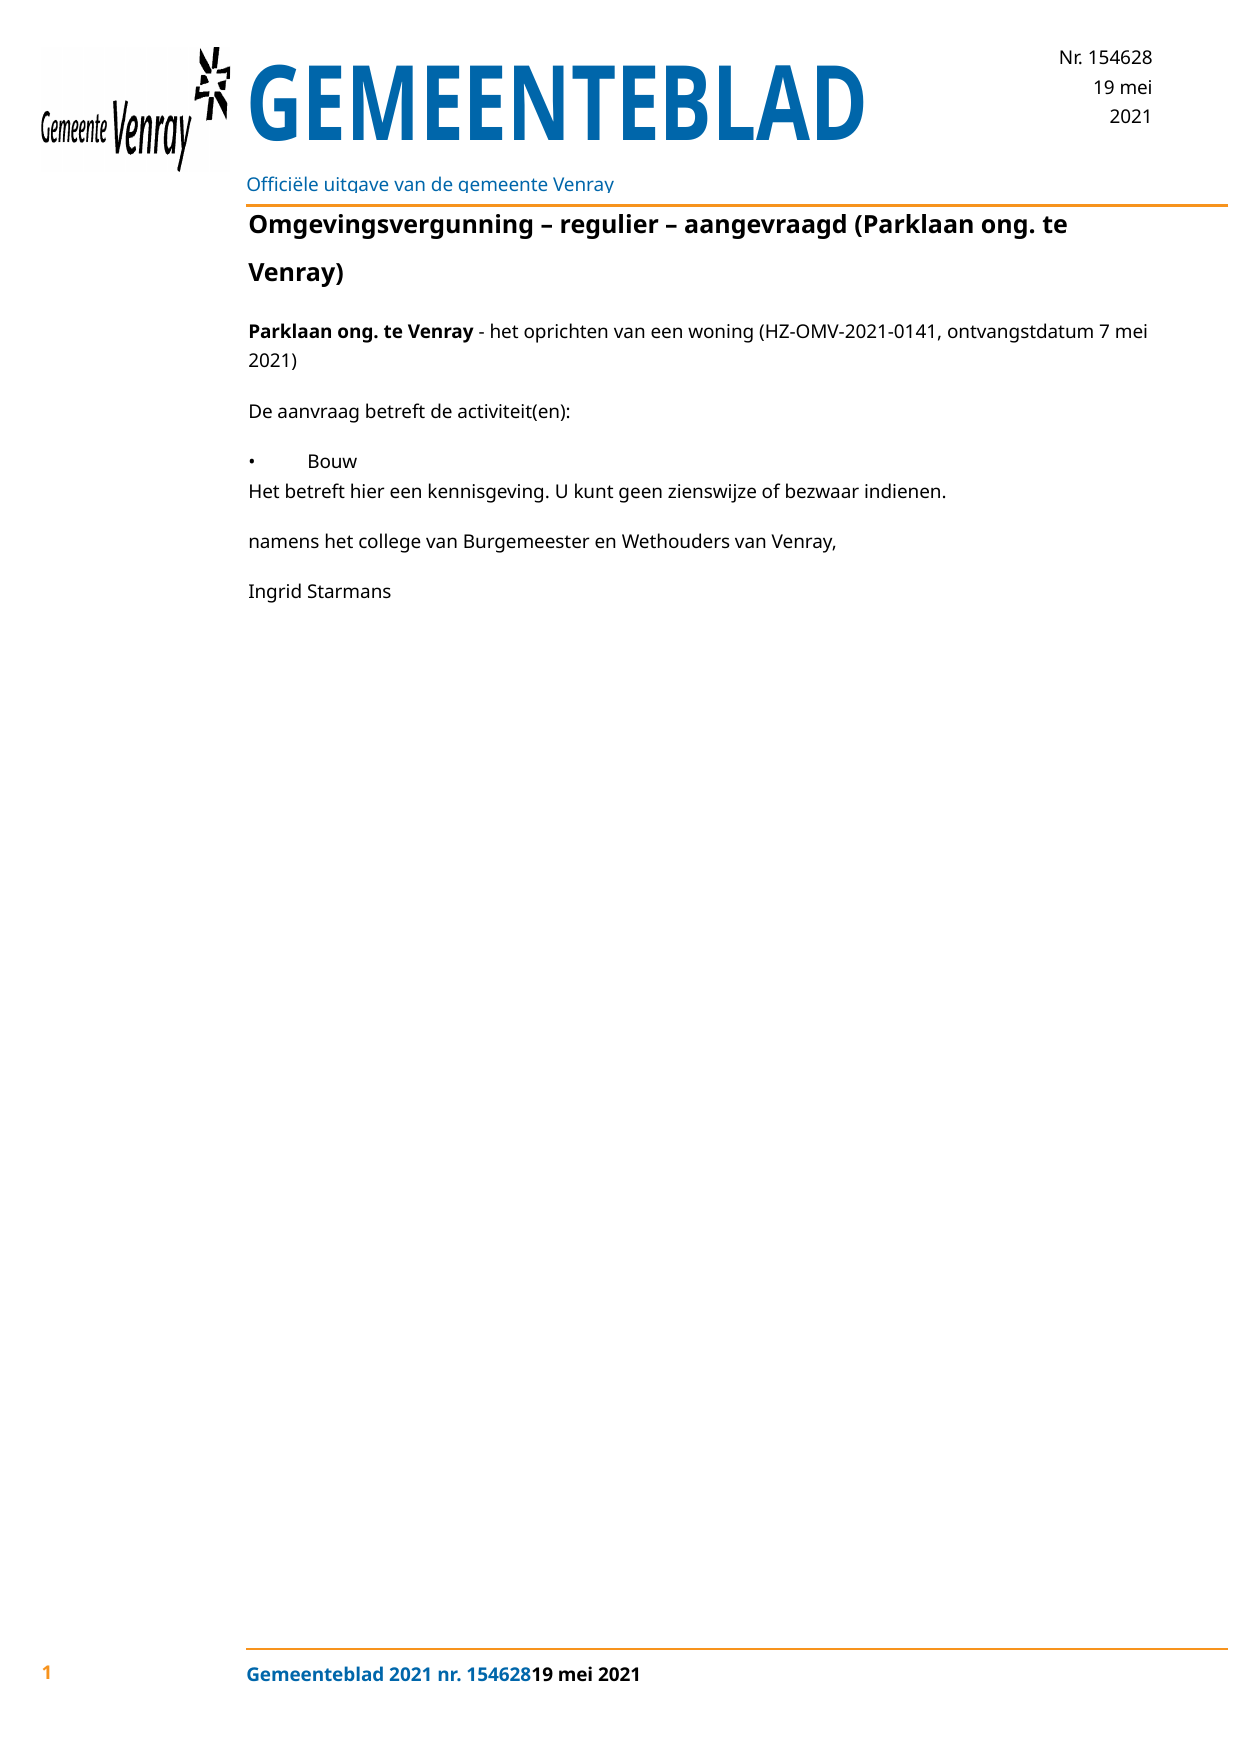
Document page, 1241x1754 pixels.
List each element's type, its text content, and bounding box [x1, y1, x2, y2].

text De aanvraag betreft de activiteit(en): [248, 398, 1152, 424]
text Ingrid Starmans [248, 579, 1152, 604]
text Parklaan ong. te Venray - het oprichten van een woning (HZ-OMV-2021-0141, ontvangstdatum 7 mei 2021) [248, 318, 1152, 373]
list Bouw [248, 448, 1152, 474]
text Het betreft hier een kennisgeving. U kunt geen zienswijze of bezwaar indienen. [248, 478, 1152, 504]
text Omgevingsvergunning – regulier – aangevraagd (Parklaan ong. te Venray) [248, 207, 1152, 288]
text namens het college van Burgemeester en Wethouders van Venray, [248, 528, 1152, 554]
picture [41, 47, 231, 172]
